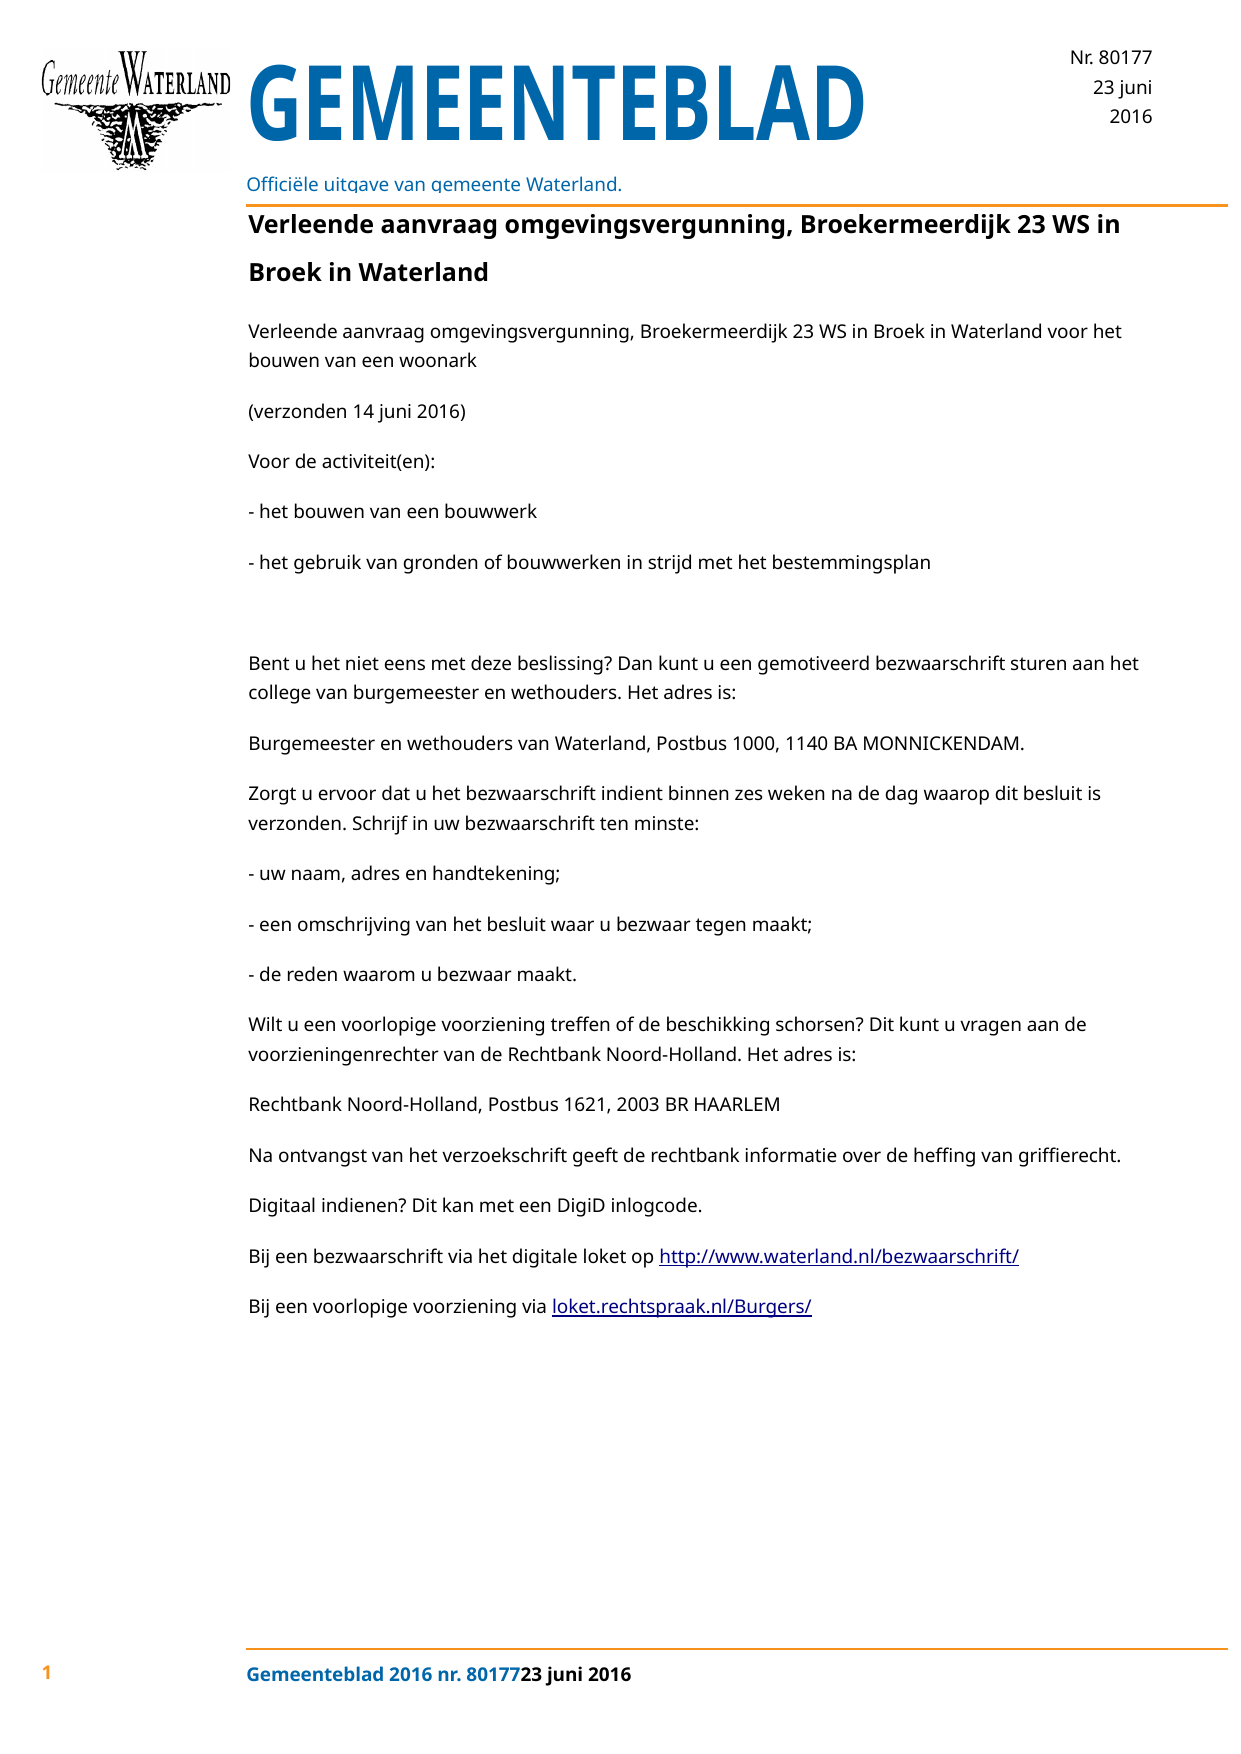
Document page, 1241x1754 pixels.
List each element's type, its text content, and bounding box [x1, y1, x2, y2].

text - een omschrijving van het besluit waar u bezwaar tegen maakt; [248, 911, 1152, 937]
text Na ontvangst van het verzoekschrift geeft de rechtbank informatie over de heffing van griffierecht. [248, 1142, 1152, 1168]
text Wilt u een voorlopige voorziening treffen of de beschikking schorsen? Dit kunt u vragen aan de voorzieningenrechter van de Rechtbank Noord-Holland. Het adres is: [248, 1012, 1152, 1067]
text Voor de activiteit(en): [248, 448, 1152, 474]
text Verleende aanvraag omgevingsvergunning, Broekermeerdijk 23 WS in Broek in Waterland voor het bouwen van een woonark [248, 318, 1152, 373]
text Bij een voorlopige voorziening via loket.rechtspraak.nl/Burgers/ [248, 1293, 1152, 1319]
text - de reden waarom u bezwaar maakt. [248, 961, 1152, 987]
text Bent u het niet eens met deze beslissing? Dan kunt u een gemotiveerd bezwaarschrift sturen aan het college van burgemeester en wethouders. Het adres is: [248, 650, 1152, 705]
text Digitaal indienen? Dit kan met een DigiD inlogcode. [248, 1192, 1152, 1218]
text Zorgt u ervoor dat u het bezwaarschrift indient binnen zes weken na de dag waarop dit besluit is verzonden. Schrijf in uw bezwaarschrift ten minste: [248, 780, 1152, 836]
text Burgemeester en wethouders van Waterland, Postbus 1000, 1140 BA MONNICKENDAM. [248, 730, 1152, 756]
text - uw naam, adres en handtekening; [248, 860, 1152, 886]
text (verzonden 14 juni 2016) [248, 398, 1152, 424]
picture [41, 47, 231, 172]
text Rechtbank Noord-Holland, Postbus 1621, 2003 BR HAARLEM [248, 1092, 1152, 1117]
text Bij een bezwaarschrift via het digitale loket op http://www.waterland.nl/bezwaarschrift/ [248, 1243, 1152, 1269]
text - het bouwen van een bouwwerk [248, 499, 1152, 524]
text Verleende aanvraag omgevingsvergunning, Broekermeerdijk 23 WS in Broek in Waterland [248, 207, 1152, 288]
text - het gebruik van gronden of bouwwerken in strijd met het bestemmingsplan [248, 549, 1152, 575]
